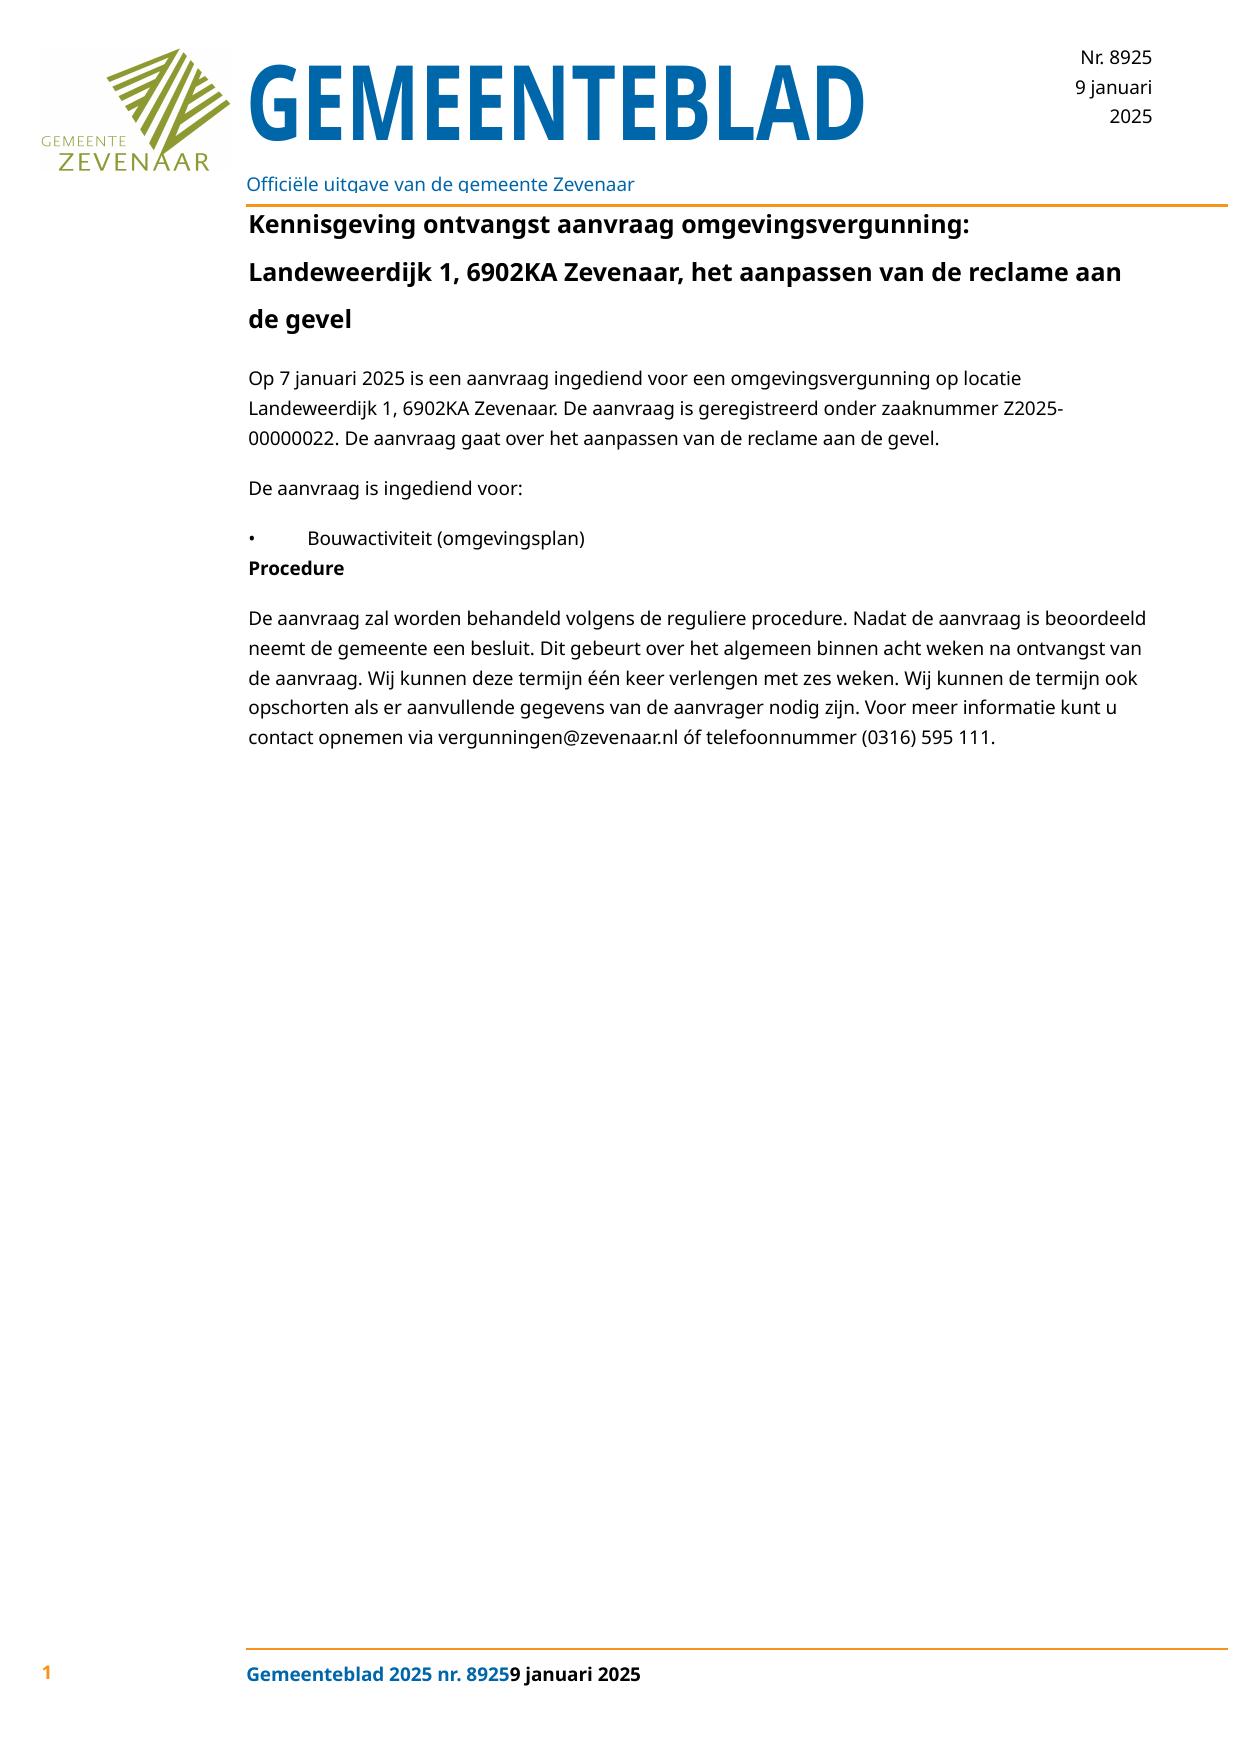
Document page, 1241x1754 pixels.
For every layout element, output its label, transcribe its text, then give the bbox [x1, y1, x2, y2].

text De aanvraag is ingediend voor: [248, 475, 1152, 501]
text Op 7 januari 2025 is een aanvraag ingediend voor een omgevingsvergunning op locatie Landeweerdijk 1, 6902KA Zevenaar. De aanvraag is geregistreerd onder zaaknummer Z2025-00000022. De aanvraag gaat over het aanpassen van de reclame aan de gevel. [248, 366, 1152, 450]
text Kennisgeving ontvangst aanvraag omgevingsvergunning: Landeweerdijk 1, 6902KA Zevenaar, het aanpassen van de reclame aan de gevel [248, 207, 1152, 336]
picture [41, 47, 231, 172]
text Procedure [248, 555, 1152, 581]
list Bouwactiviteit (omgevingsplan) [248, 526, 1152, 551]
text De aanvraag zal worden behandeld volgens de reguliere procedure. Nadat de aanvraag is beoordeeld neemt de gemeente een besluit. Dit gebeurt over het algemeen binnen acht weken na ontvangst van de aanvraag. Wij kunnen deze termijn één keer verlengen met zes weken. Wij kunnen de termijn ook opschorten als er aanvullende gegevens van de aanvrager nodig zijn. Voor meer informatie kunt u contact opnemen via vergunningen@zevenaar.nl óf telefoonnummer (0316) 595 111. [248, 606, 1152, 749]
